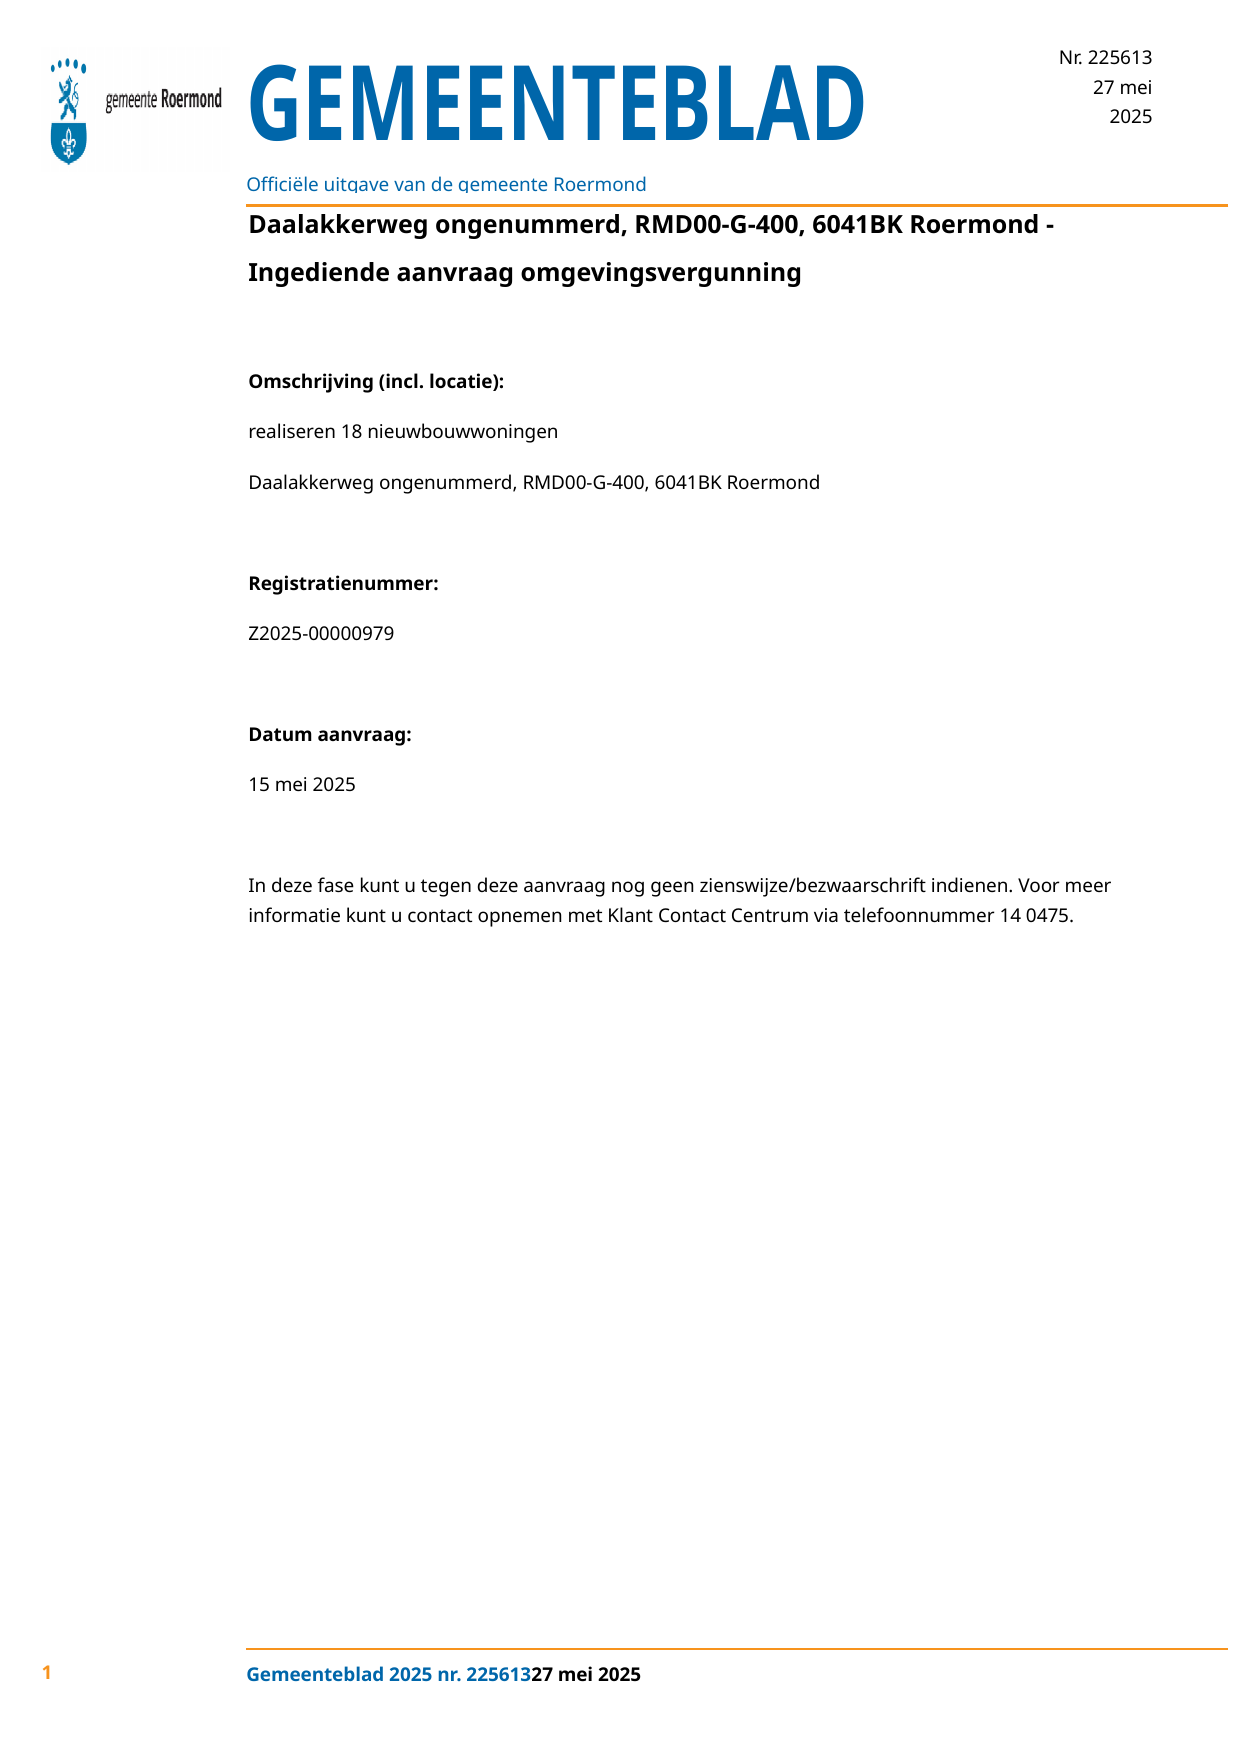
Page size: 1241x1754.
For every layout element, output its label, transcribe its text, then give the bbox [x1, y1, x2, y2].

text Omschrijving (incl. locatie): [248, 368, 1152, 394]
text 15 mei 2025 [248, 772, 1152, 797]
text Daalakkerweg ongenummerd, RMD00-G-400, 6041BK Roermond [248, 469, 1152, 495]
text Z2025-00000979 [248, 620, 1152, 646]
text Datum aanvraag: [248, 721, 1152, 747]
picture [41, 47, 231, 172]
text realiseren 18 nieuwbouwwoningen [248, 419, 1152, 444]
text Daalakkerweg ongenummerd, RMD00-G-400, 6041BK Roermond - Ingediende aanvraag omgevingsvergunning [248, 207, 1152, 288]
text In deze fase kunt u tegen deze aanvraag nog geen zienswijze/bezwaarschrift indienen. Voor meer informatie kunt u contact opnemen met Klant Contact Centrum via telefoonnummer 14 0475. [248, 872, 1152, 928]
text Registratienummer: [248, 570, 1152, 596]
